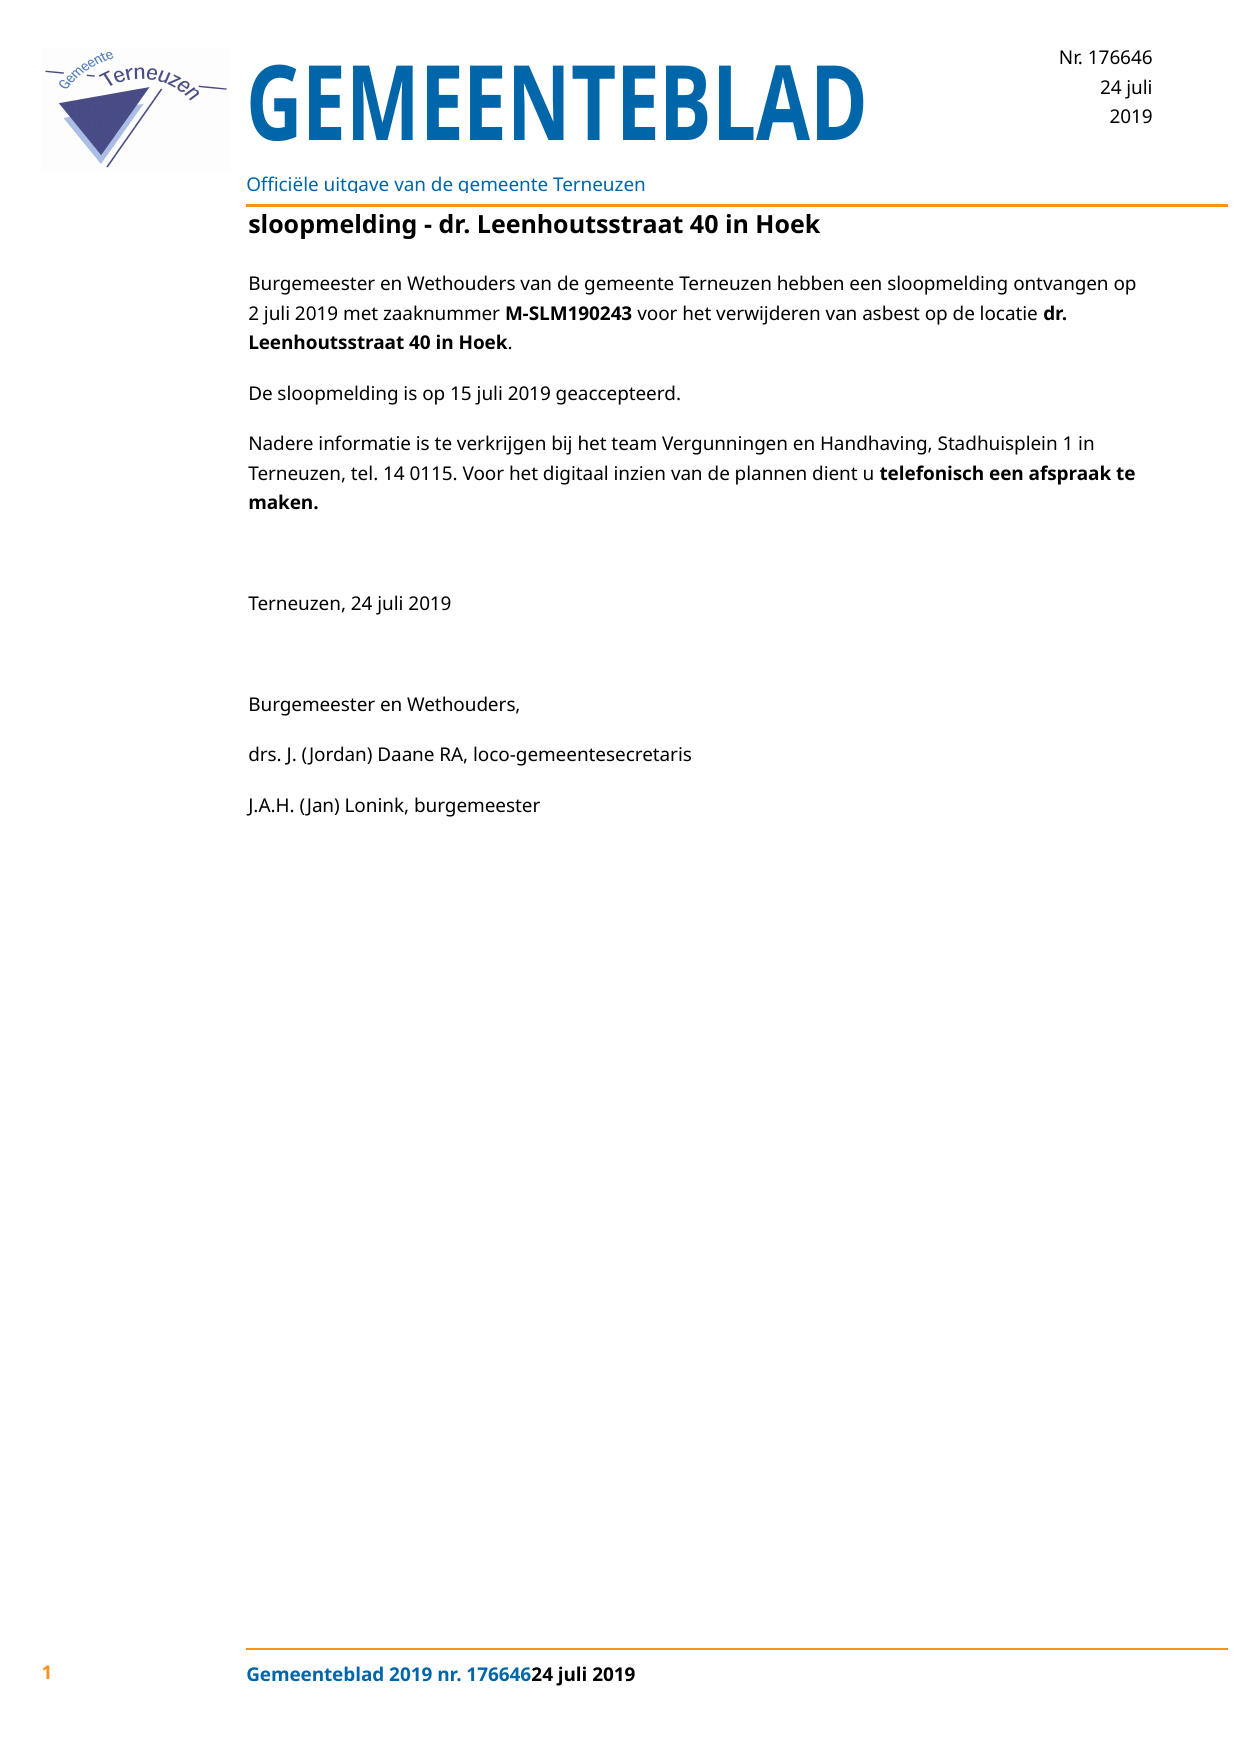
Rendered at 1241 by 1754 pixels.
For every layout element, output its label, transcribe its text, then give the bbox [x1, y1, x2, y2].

text Burgemeester en Wethouders, [248, 691, 1152, 717]
text sloopmelding - dr. Leenhoutsstraat 40 in Hoek [248, 207, 1152, 241]
text Burgemeester en Wethouders van de gemeente Terneuzen hebben een sloopmelding ontvangen op 2 juli 2019 met zaaknummer M-SLM190243 voor het verwijderen van asbest op de locatie dr. Leenhoutsstraat 40 in Hoek. [248, 270, 1152, 355]
text drs. J. (Jordan) Daane RA, loco-gemeentesecretaris [248, 742, 1152, 767]
text Nadere informatie is te verkrijgen bij het team Vergunningen en Handhaving, Stadhuisplein 1 in Terneuzen, tel. 14 0115. Voor het digitaal inzien van de plannen dient u telefonisch een afspraak te maken. [248, 430, 1152, 515]
text De sloopmelding is op 15 juli 2019 geaccepteerd. [248, 380, 1152, 406]
text Terneuzen, 24 juli 2019 [248, 590, 1152, 616]
text J.A.H. (Jan) Lonink, burgemeester [248, 792, 1152, 818]
picture [41, 47, 231, 172]
